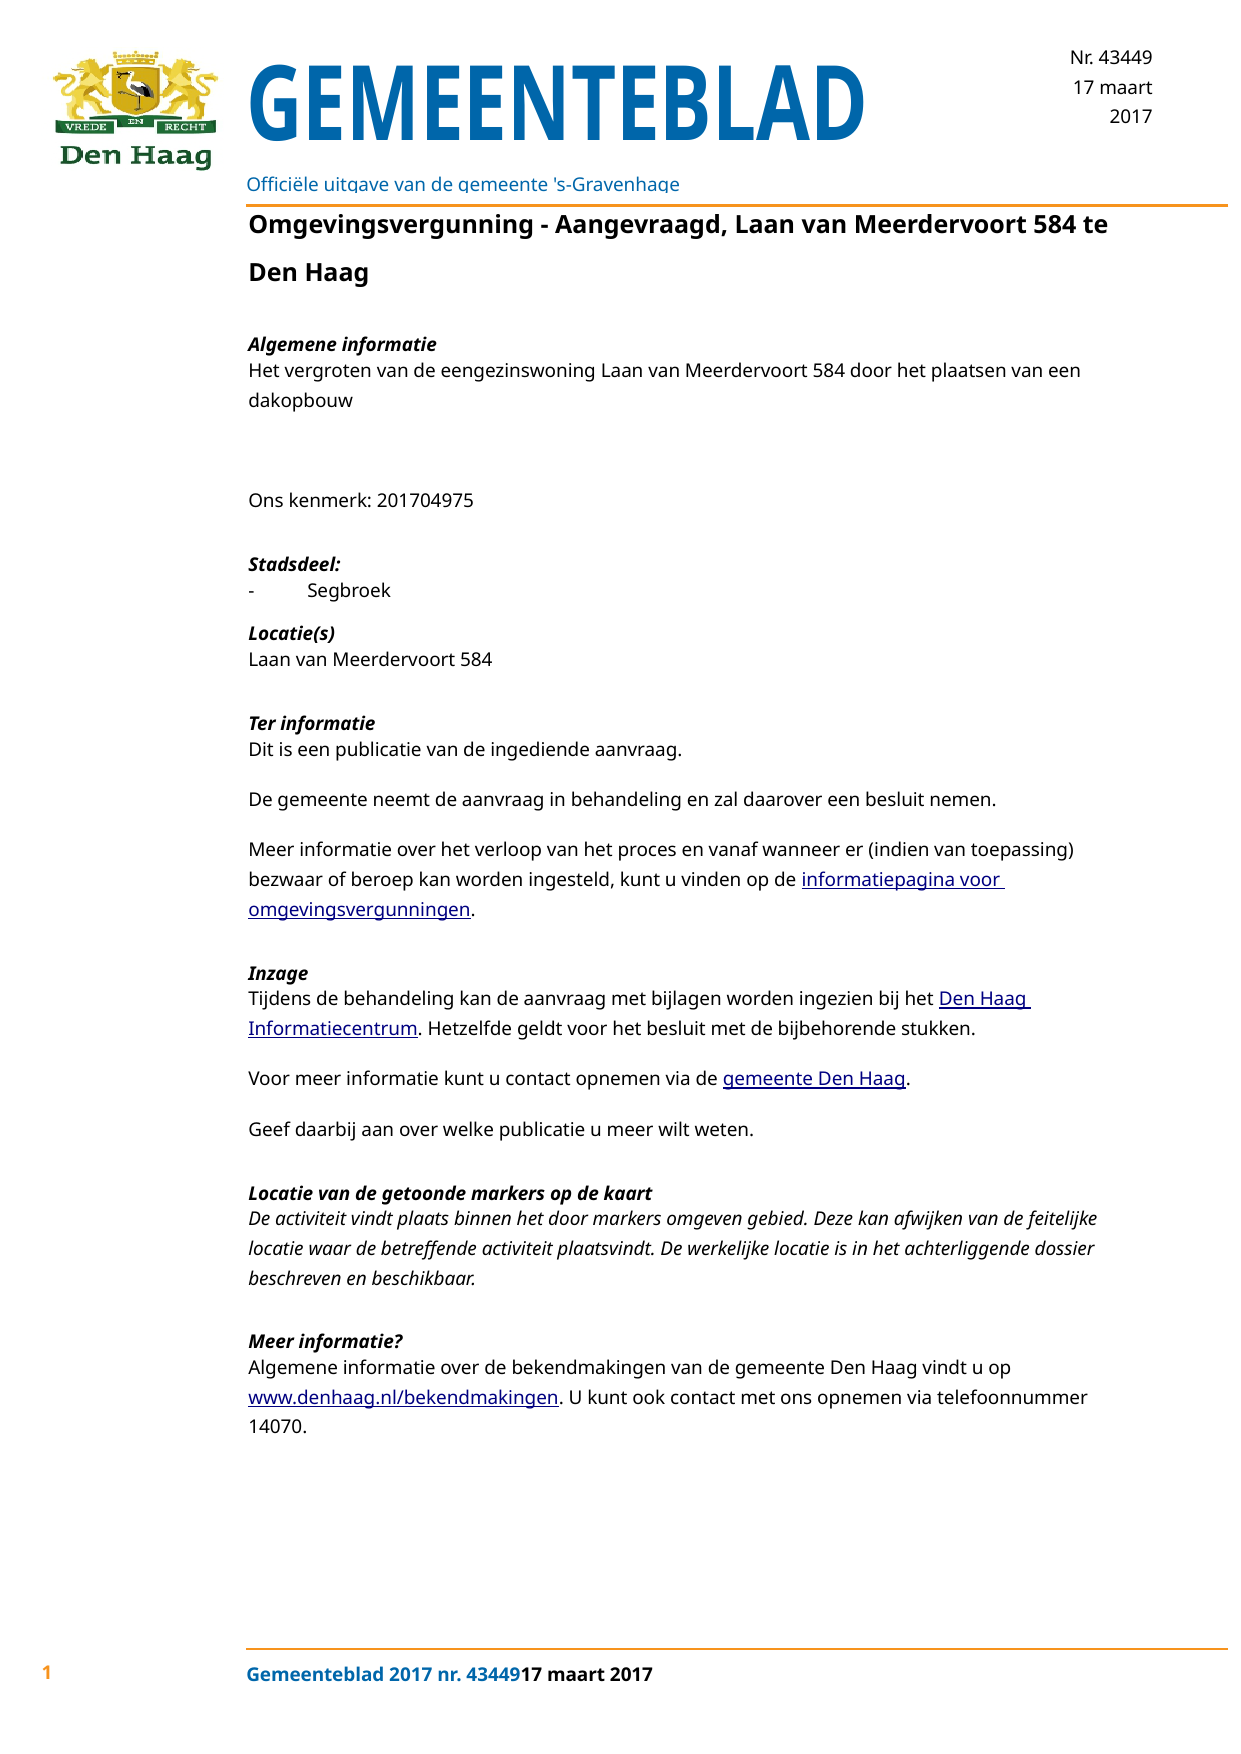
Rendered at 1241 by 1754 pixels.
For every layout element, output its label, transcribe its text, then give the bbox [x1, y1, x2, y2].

text Laan van Meerdervoort 584 [248, 646, 1152, 672]
text Tijdens de behandeling kan de aanvraag met bijlagen worden ingezien bij het Den Haag Informatiecentrum. Hetzelfde geldt voor het besluit met de bijbehorende stukken. [248, 986, 1152, 1041]
text Meer informatie over het verloop van het proces en vanaf wanneer er (indien van toepassing) bezwaar of beroep kan worden ingesteld, kunt u vinden op de informatiepagina voor omgevingsvergunningen. [248, 837, 1152, 922]
text Voor meer informatie kunt u contact opnemen via de gemeente Den Haag. [248, 1066, 1152, 1091]
text Geef daarbij aan over welke publicatie u meer wilt weten. [248, 1116, 1152, 1142]
text Locatie(s) [248, 620, 1152, 646]
text Locatie van de getoonde markers op de kaart [248, 1180, 1152, 1206]
picture [41, 47, 231, 172]
text Ter informatie [248, 710, 1152, 736]
text Algemene informatie [248, 331, 1152, 357]
text Omgevingsvergunning - Aangevraagd, Laan van Meerdervoort 584 te Den Haag [248, 207, 1152, 288]
text De gemeente neemt de aanvraag in behandeling en zal daarover een besluit nemen. [248, 786, 1152, 812]
text Ons kenmerk: 201704975 [248, 488, 1152, 513]
text Algemene informatie over de bekendmakingen van de gemeente Den Haag vindt u op www.denhaag.nl/bekendmakingen. U kunt ook contact met ons opnemen via telefoonnummer 14070. [248, 1354, 1152, 1439]
text Het vergroten van de eengezinswoning Laan van Meerdervoort 584 door het plaatsen van een dakopbouw [248, 357, 1152, 412]
list Segbroek [248, 577, 1152, 603]
text Meer informatie? [248, 1329, 1152, 1354]
text Inzage [248, 960, 1152, 986]
text Dit is een publicatie van de ingediende aanvraag. [248, 736, 1152, 762]
text De activiteit vindt plaats binnen het door markers omgeven gebied. Deze kan afwijken van de feitelijke locatie waar de betreffende activiteit plaatsvindt. De werkelijke locatie is in het achterliggende dossier beschreven en beschikbaar. [248, 1206, 1152, 1291]
text Stadsdeel: [248, 552, 1152, 577]
